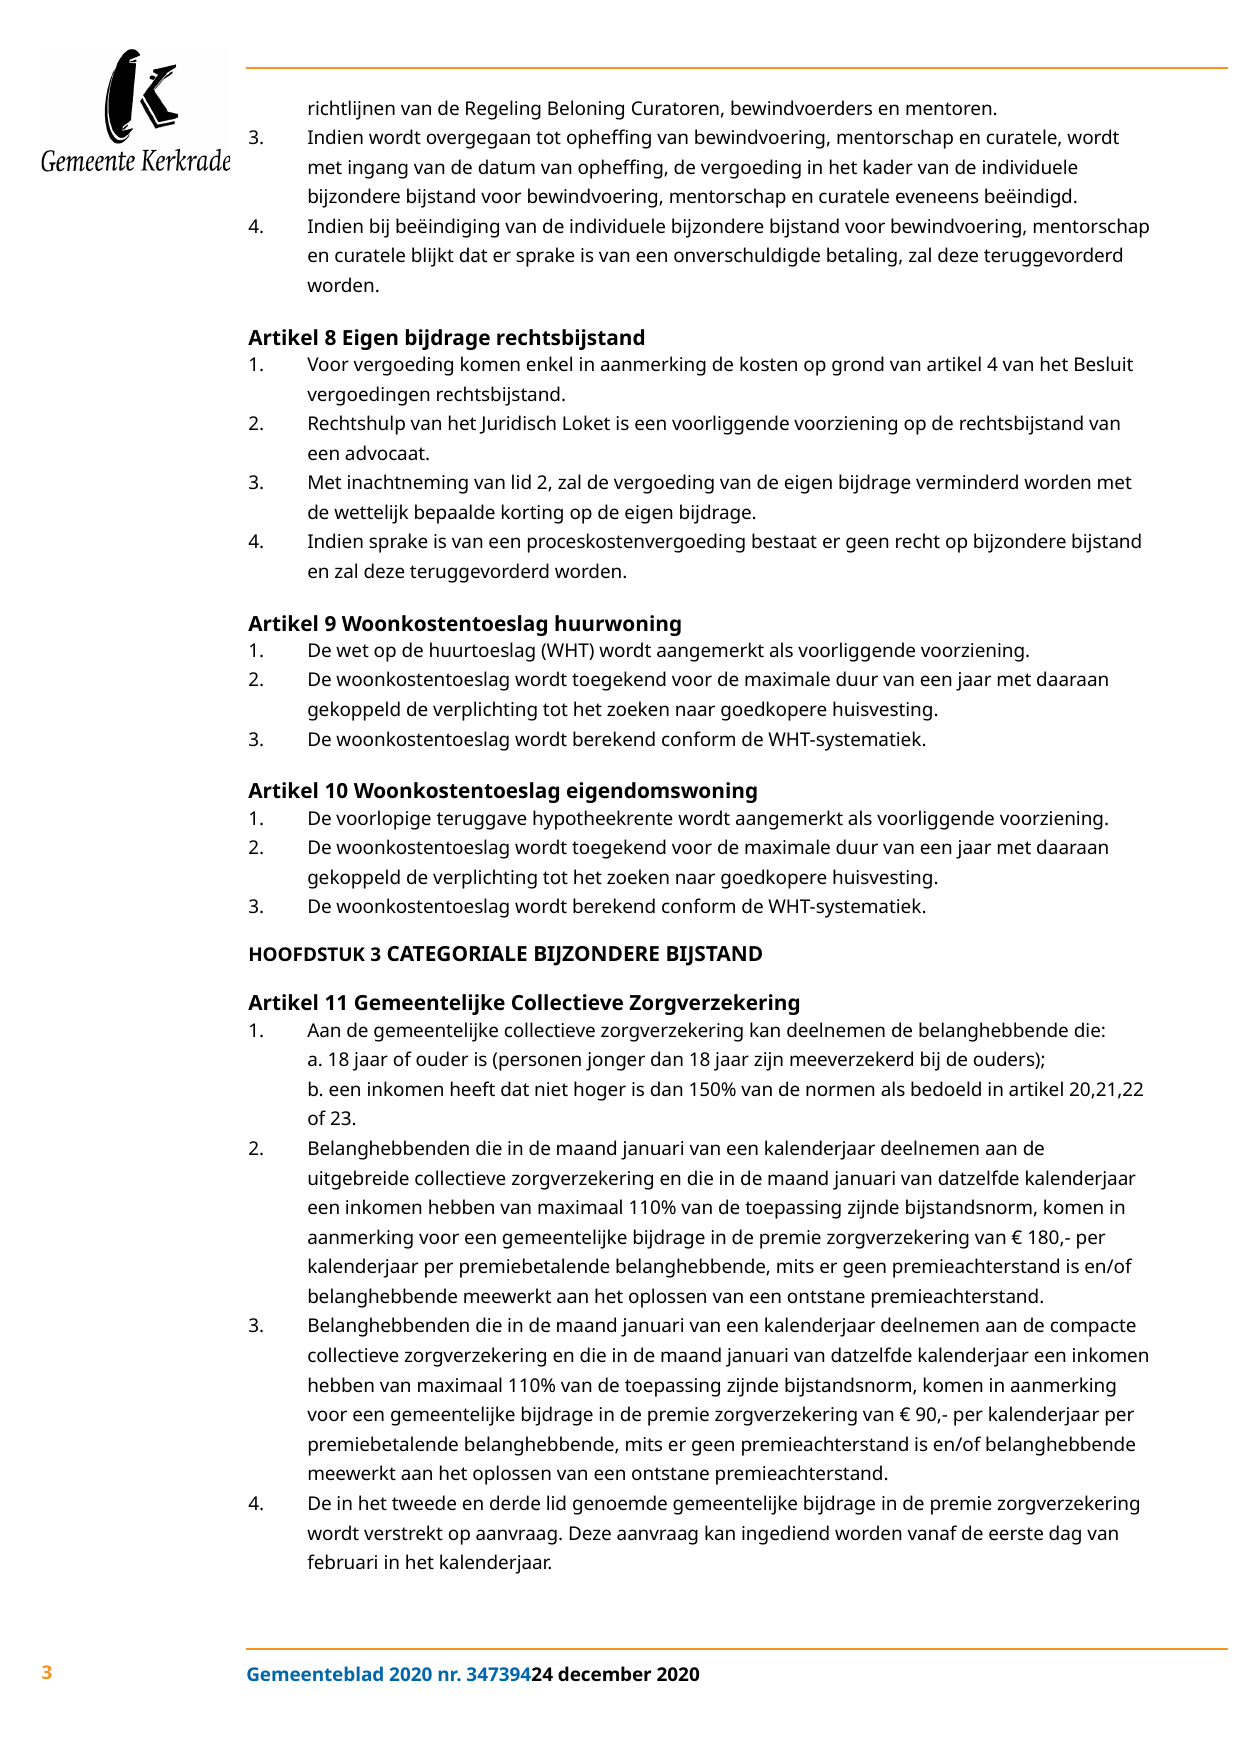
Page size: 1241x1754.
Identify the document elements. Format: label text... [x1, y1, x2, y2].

list De woonkostentoeslag wordt toegekend voor de maximale duur van een jaar met daaraan gekoppeld de verplichting tot het zoeken naar goedkopere huisvesting. [248, 667, 1152, 722]
text Artikel 8 Eigen bijdrage rechtsbijstand [248, 323, 1152, 351]
text HOOFDSTUK 3 CATEGORIALE BIJZONDERE BIJSTAND [248, 939, 1152, 967]
text Artikel 10 Woonkostentoeslag eigendomswoning [248, 776, 1152, 805]
list Belanghebbenden die in de maand januari van een kalenderjaar deelnemen aan de uitgebreide collectieve zorgverzekering en die in de maand januari van datzelfde kalenderjaar een inkomen hebben van maximaal 110% van de toepassing zijnde bijstandsnorm, komen in aanmerking voor een gemeentelijke bijdrage in de premie zorgverzekering van € 180,- per kalenderjaar per premiebetalende belanghebbende, mits er geen premieachterstand is en/of belanghebbende meewerkt aan het oplossen van een ontstane premieachterstand. [248, 1135, 1152, 1309]
list De woonkostentoeslag wordt berekend conform de WHT-systematiek. [248, 893, 1152, 919]
text Artikel 11 Gemeentelijke Collectieve Zorgverzekering [248, 988, 1152, 1017]
list Indien sprake is van een proceskostenvergoeding bestaat er geen recht op bijzondere bijstand en zal deze teruggevorderd worden. [248, 529, 1152, 584]
list Indien bij beëindiging van de individuele bijzondere bijstand voor bewindvoering, mentorschap en curatele blijkt dat er sprake is van een onverschuldigde betaling, zal deze teruggevorderd worden. [248, 213, 1152, 298]
text Artikel 9 Woonkostentoeslag huurwoning [248, 609, 1152, 637]
list Met inachtneming van lid 2, zal de vergoeding van de eigen bijdrage verminderd worden met de wettelijk bepaalde korting op de eigen bijdrage. [248, 469, 1152, 525]
list a. 18 jaar of ouder is (personen jonger dan 18 jaar zijn meeverzekerd bij de ouders); [248, 1046, 1152, 1072]
list b. een inkomen heeft dat niet hoger is dan 150% van de normen als bedoeld in artikel 20,21,22 of 23. [248, 1076, 1152, 1131]
list richtlijnen van de Regeling Beloning Curatoren, bewindvoerders en mentoren. [248, 95, 1152, 121]
list De woonkostentoeslag wordt toegekend voor de maximale duur van een jaar met daaraan gekoppeld de verplichting tot het zoeken naar goedkopere huisvesting. [248, 834, 1152, 889]
list Voor vergoeding komen enkel in aanmerking de kosten op grond van artikel 4 van het Besluit vergoedingen rechtsbijstand. [248, 351, 1152, 406]
list Aan de gemeentelijke collectieve zorgverzekering kan deelnemen de belanghebbende die: [248, 1017, 1152, 1042]
list De wet op de huurtoeslag (WHT) wordt aangemerkt als voorliggende voorziening. [248, 637, 1152, 663]
list De voorlopige teruggave hypotheekrente wordt aangemerkt als voorliggende voorziening. [248, 805, 1152, 830]
list Rechtshulp van het Juridisch Loket is een voorliggende voorziening op de rechtsbijstand van een advocaat. [248, 410, 1152, 466]
list Belanghebbenden die in de maand januari van een kalenderjaar deelnemen aan de compacte collectieve zorgverzekering en die in de maand januari van datzelfde kalenderjaar een inkomen hebben van maximaal 110% van de toepassing zijnde bijstandsnorm, komen in aanmerking voor een gemeentelijke bijdrage in de premie zorgverzekering van € 90,- per kalenderjaar per premiebetalende belanghebbende, mits er geen premieachterstand is en/of belanghebbende meewerkt aan het oplossen van een ontstane premieachterstand. [248, 1313, 1152, 1486]
list Indien wordt overgegaan tot opheffing van bewindvoering, mentorschap en curatele, wordt met ingang van de datum van opheffing, de vergoeding in het kader van de individuele bijzondere bijstand voor bewindvoering, mentorschap en curatele eveneens beëindigd. [248, 124, 1152, 209]
list De woonkostentoeslag wordt berekend conform de WHT-systematiek. [248, 726, 1152, 752]
list De in het tweede en derde lid genoemde gemeentelijke bijdrage in de premie zorgverzekering wordt verstrekt op aanvraag. Deze aanvraag kan ingediend worden vanaf de eerste dag van februari in het kalenderjaar. [248, 1490, 1152, 1575]
picture [41, 47, 231, 172]
